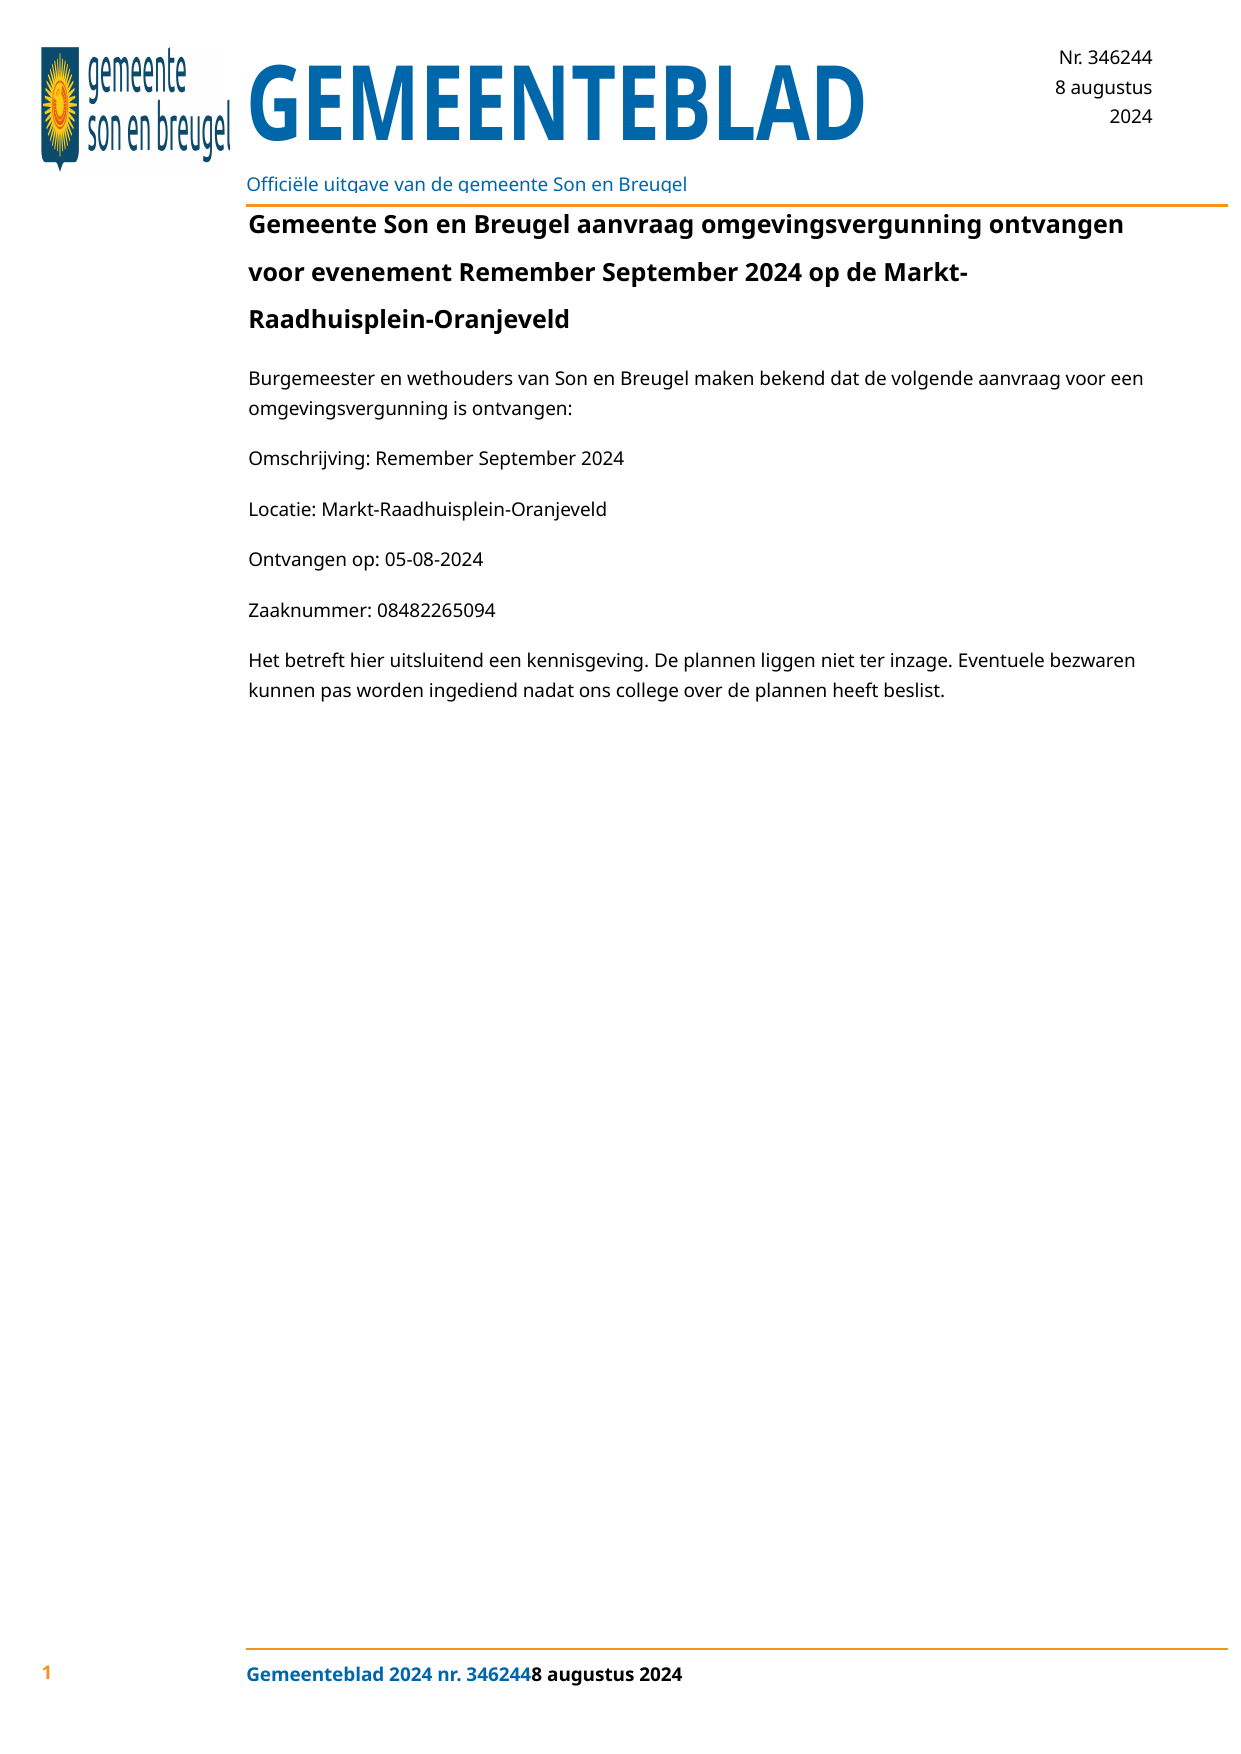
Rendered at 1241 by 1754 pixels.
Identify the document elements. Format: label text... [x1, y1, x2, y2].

text Locatie: Markt-Raadhuisplein-Oranjeveld [248, 496, 1152, 522]
text Ontvangen op: 05-08-2024 [248, 546, 1152, 572]
text Het betreft hier uitsluitend een kennisgeving. De plannen liggen niet ter inzage. Eventuele bezwaren kunnen pas worden ingediend nadat ons college over de plannen heeft beslist. [248, 647, 1152, 702]
text Omschrijving: Remember September 2024 [248, 446, 1152, 471]
picture [41, 47, 231, 172]
text Gemeente Son en Breugel aanvraag omgevingsvergunning ontvangen voor evenement Remember September 2024 op de Markt-Raadhuisplein-Oranjeveld [248, 207, 1152, 336]
text Burgemeester en wethouders van Son en Breugel maken bekend dat de volgende aanvraag voor een omgevingsvergunning is ontvangen: [248, 366, 1152, 421]
text Zaaknummer: 08482265094 [248, 597, 1152, 622]
